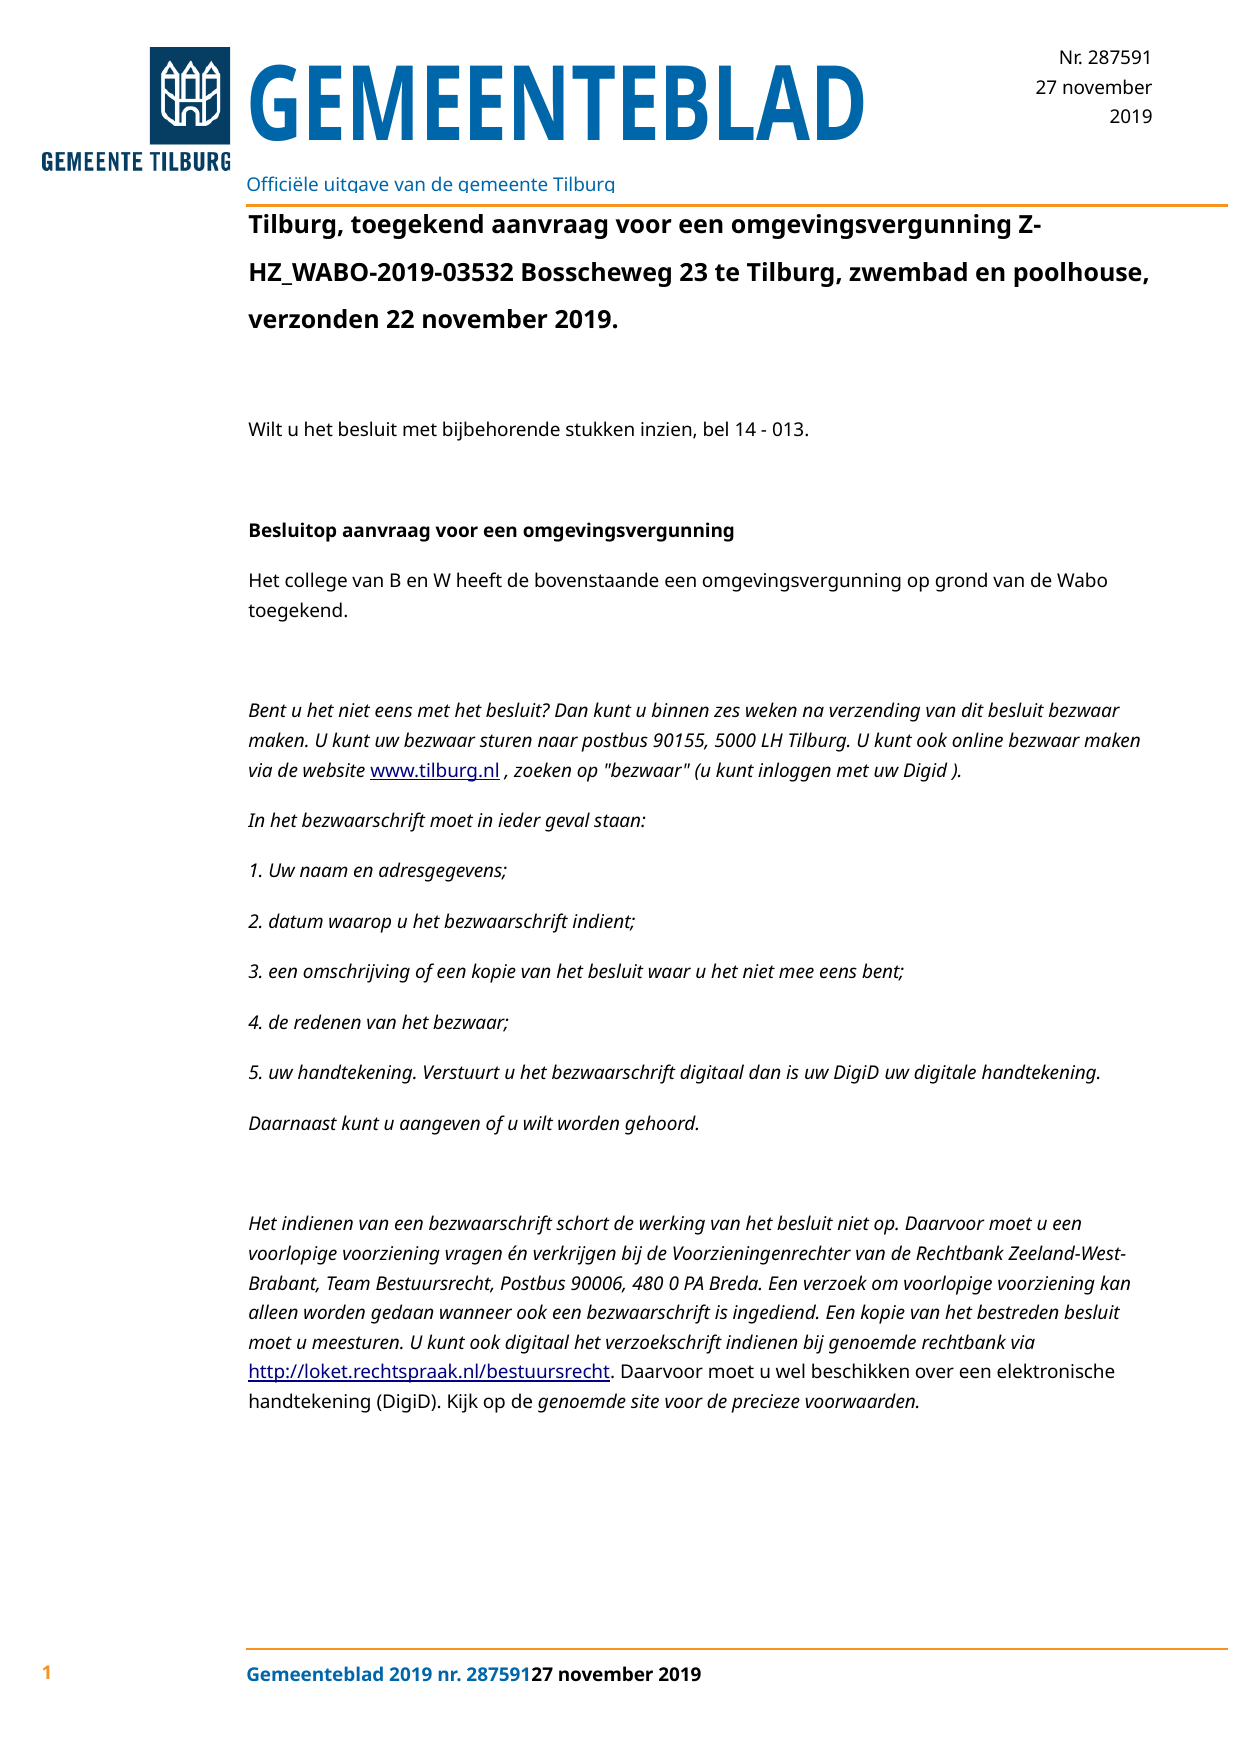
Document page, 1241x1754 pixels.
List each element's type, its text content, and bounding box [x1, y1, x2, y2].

text 5. uw handtekening. Verstuurt u het bezwaarschrift digitaal dan is uw DigiD uw digitale handtekening. [248, 1059, 1152, 1085]
text 2. datum waarop u het bezwaarschrift indient; [248, 908, 1152, 934]
text Het indienen van een bezwaarschrift schort de werking van het besluit niet op. Daarvoor moet u een voorlopige voorziening vragen én verkrijgen bij de Voorzieningenrechter van de Rechtbank Zeeland-West-Brabant, Team Bestuursrecht, Postbus 90006, 480 0 PA Breda. Een verzoek om voorlopige voorziening kan alleen worden gedaan wanneer ook een bezwaarschrift is ingediend. Een kopie van het bestreden besluit moet u meesturen. U kunt ook digitaal het verzoekschrift indienen bij genoemde rechtbank via http://loket.rechtspraak.nl/bestuursrecht. Daarvoor moet u wel beschikken over een elektronische handtekening (DigiD). Kijk op de genoemde site voor de precieze voorwaarden. [248, 1211, 1152, 1414]
text Wilt u het besluit met bijbehorende stukken inzien, bel 14 - 013. [248, 416, 1152, 442]
text 3. een omschrijving of een kopie van het besluit waar u het niet mee eens bent; [248, 958, 1152, 984]
text Het college van B en W heeft de bovenstaande een omgevingsvergunning op grond van de Wabo toegekend. [248, 567, 1152, 622]
text 1. Uw naam en adresgegevens; [248, 858, 1152, 883]
text In het bezwaarschrift moet in ieder geval staan: [248, 807, 1152, 833]
text 4. de redenen van het bezwaar; [248, 1009, 1152, 1034]
text Daarnaast kunt u aangeven of u wilt worden gehoord. [248, 1110, 1152, 1135]
picture [41, 47, 231, 172]
text Bent u het niet eens met het besluit? Dan kunt u binnen zes weken na verzending van dit besluit bezwaar maken. U kunt uw bezwaar sturen naar postbus 90155, 5000 LH Tilburg. U kunt ook online bezwaar maken via de website www.tilburg.nl , zoeken op "bezwaar" (u kunt inloggen met uw Digid ). [248, 698, 1152, 782]
text Tilburg, toegekend aanvraag voor een omgevingsvergunning Z-HZ_WABO-2019-03532 Bosscheweg 23 te Tilburg, zwembad en poolhouse, verzonden 22 november 2019. [248, 207, 1152, 336]
text Besluitop aanvraag voor een omgevingsvergunning [248, 517, 1152, 542]
